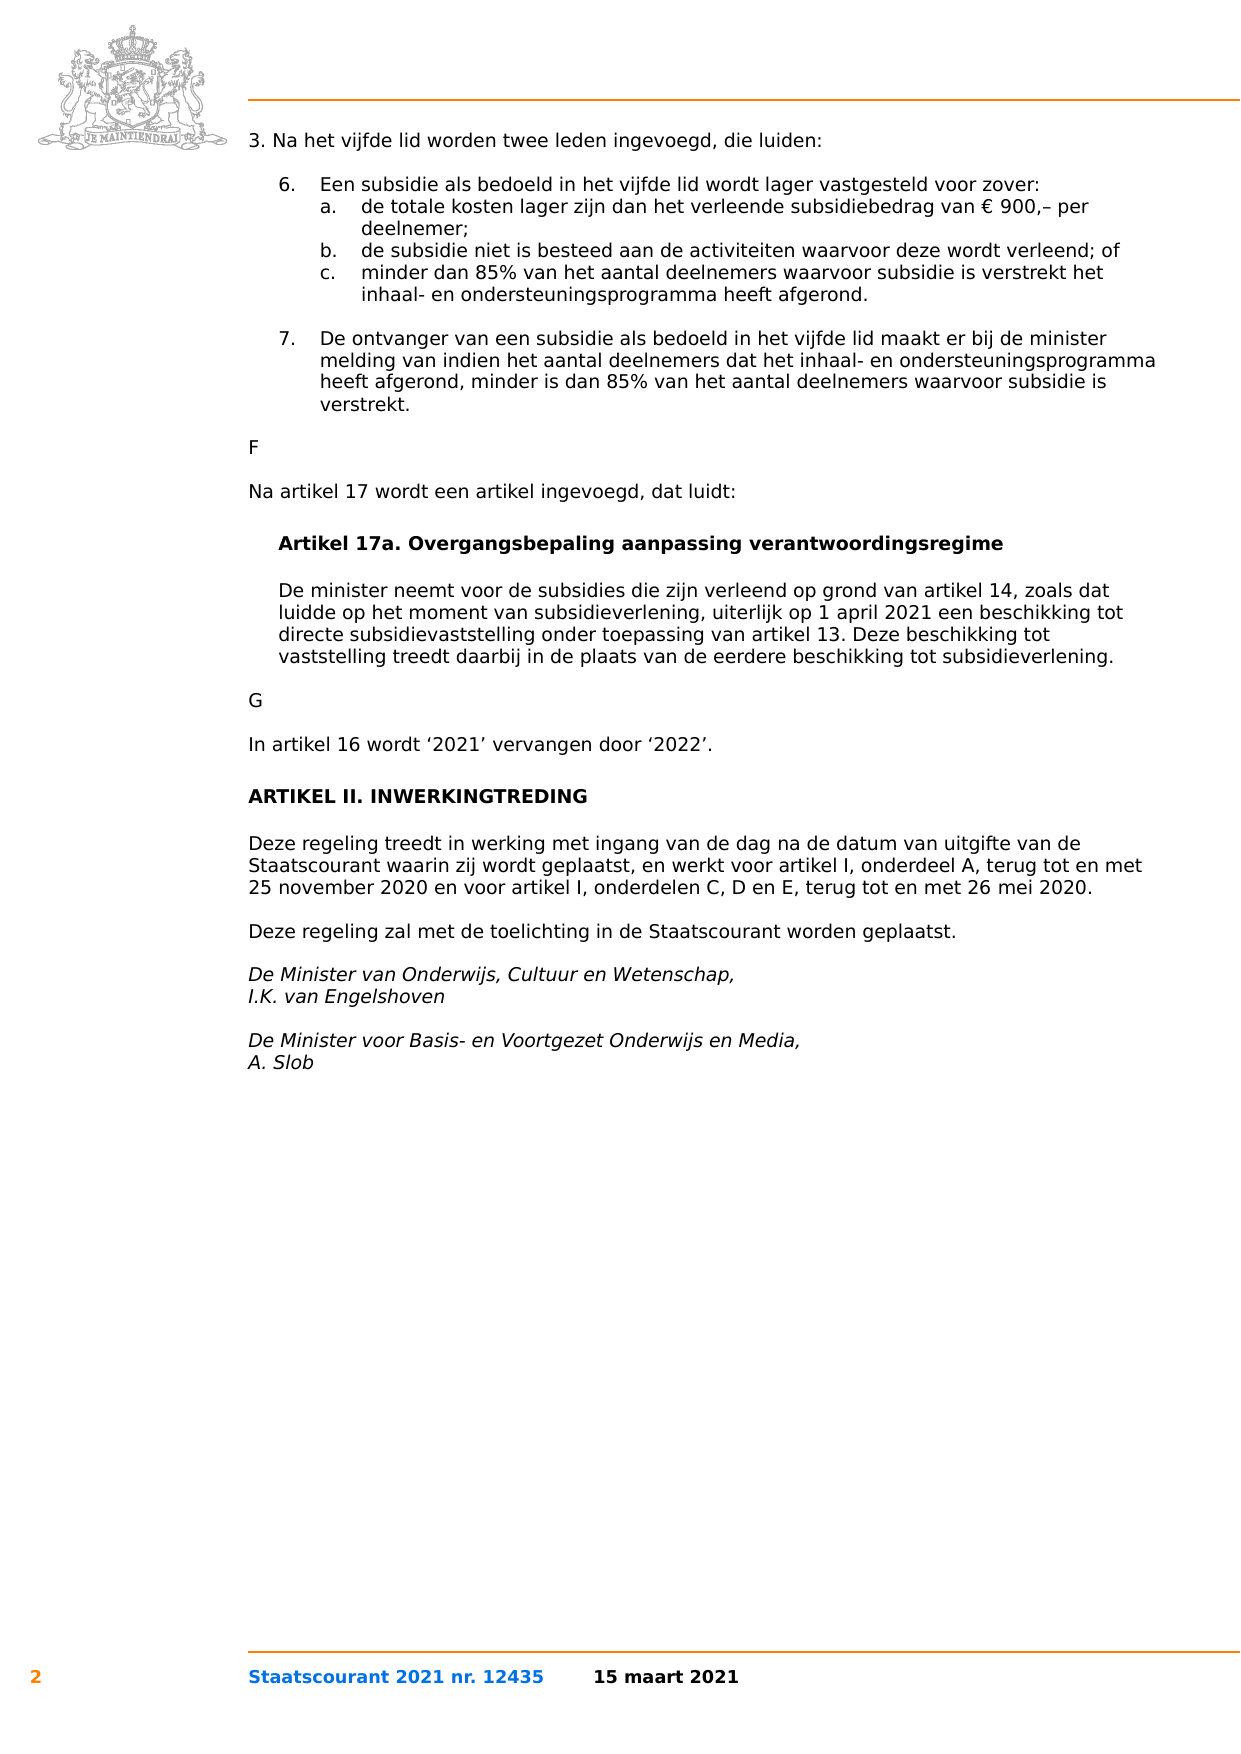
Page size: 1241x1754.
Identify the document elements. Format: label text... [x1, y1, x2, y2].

text G [248, 690, 1163, 712]
text 3. Na het vijfde lid worden twee leden ingevoegd, die luiden: [248, 130, 1163, 152]
text b. de subsidie niet is besteed aan de activiteiten waarvoor deze wordt verleend; of [319, 240, 1163, 262]
text In artikel 16 wordt ‘2021’ vervangen door ‘2022’. [248, 734, 1163, 756]
text Deze regeling treedt in werking met ingang van de dag na de datum van uitgifte van de Staatscourant waarin zij wordt geplaatst, en werkt voor artikel I, onderdeel A, terug tot en met 25 november 2020 en voor artikel I, onderdelen C, D en E, terug tot en met 26 mei 2020. [248, 833, 1163, 899]
text De Minister voor Basis- en Voortgezet Onderwijs en Media, A. Slob [248, 1030, 1163, 1074]
text Deze regeling zal met de toelichting in de Staatscourant worden geplaatst. [248, 921, 1163, 942]
text a. de totale kosten lager zijn dan het verleende subsidiebedrag van € 900,– per deelnemer; [319, 196, 1163, 240]
text Na artikel 17 wordt een artikel ingevoegd, dat luidt: [248, 481, 1163, 503]
text De minister neemt voor de subsidies die zijn verleend op grond van artikel 14, zoals dat luidde op het moment van subsidieverlening, uiterlijk op 1 april 2021 een beschikking tot directe subsidievaststelling onder toepassing van artikel 13. Deze beschikking tot vaststelling treedt daarbij in de plaats van de eerdere beschikking tot subsidieverlening. [278, 580, 1163, 668]
subtitle Artikel 17a. Overgangsbepaling aanpassing verantwoordingsregime [278, 533, 1163, 555]
text De Minister van Onderwijs, Cultuur en Wetenschap, I.K. van Engelshoven [248, 964, 1163, 1008]
picture [38, 25, 227, 150]
text c. minder dan 85% van het aantal deelnemers waarvoor subsidie is verstrekt het inhaal- en ondersteuningsprogramma heeft afgerond. [319, 262, 1163, 306]
text 6. Een subsidie als bedoeld in het vijfde lid wordt lager vastgesteld voor zover: [278, 174, 1163, 196]
text F [248, 437, 1163, 459]
text 7. De ontvanger van een subsidie als bedoeld in het vijfde lid maakt er bij de minister melding van indien het aantal deelnemers dat het inhaal- en ondersteuningsprogramma heeft afgerond, minder is dan 85% van het aantal deelnemers waarvoor subsidie is verstrekt. [278, 327, 1163, 415]
subtitle ARTIKEL II. INWERKINGTREDING [248, 786, 1163, 808]
